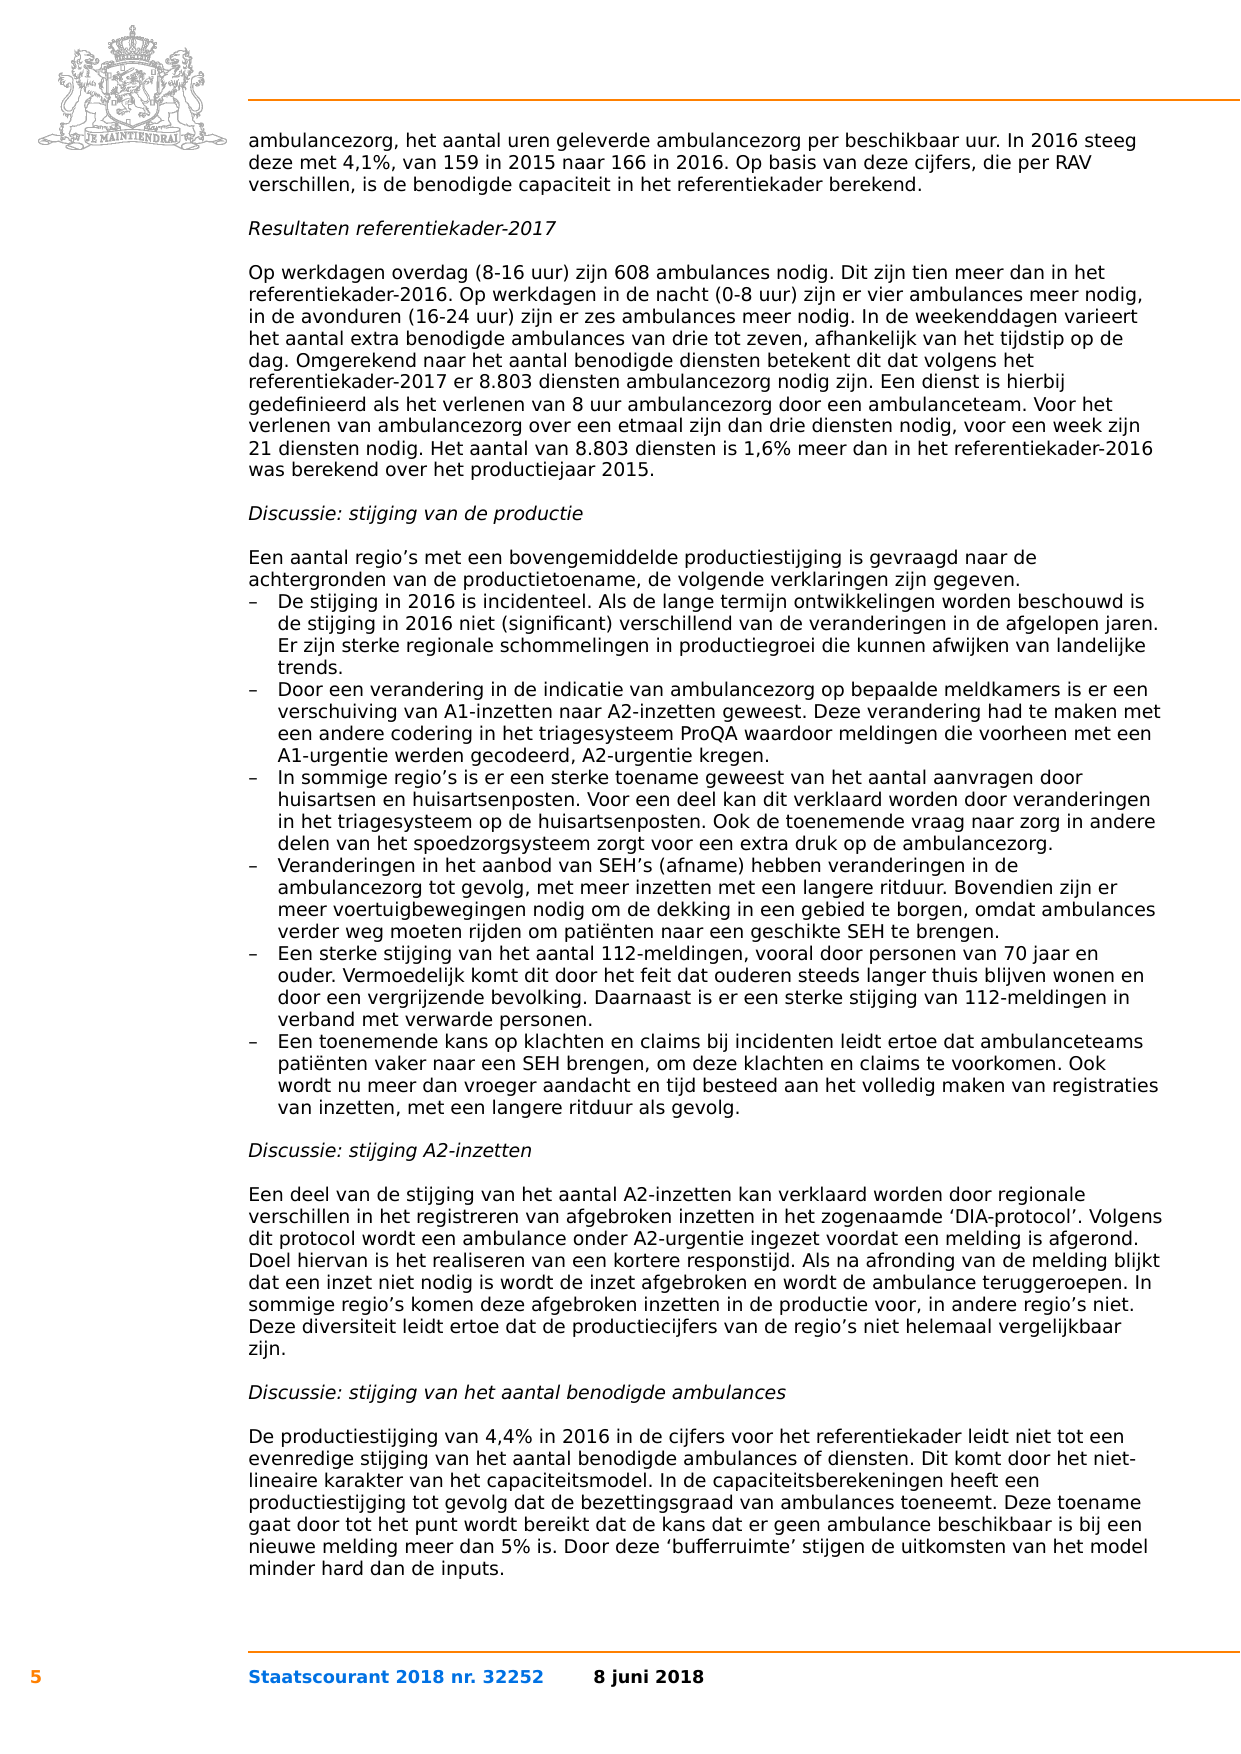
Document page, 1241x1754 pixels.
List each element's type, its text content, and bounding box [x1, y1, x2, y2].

text – Een sterke stijging van het aantal 112-meldingen, vooral door personen van 70 jaar en ouder. Vermoedelijk komt dit door het feit dat ouderen steeds langer thuis blijven wonen en door een vergrijzende bevolking. Daarnaast is er een sterke stijging van 112-meldingen in verband met verwarde personen. [248, 943, 1163, 1031]
subtitle Discussie: stijging van het aantal benodigde ambulances [248, 1382, 1163, 1404]
text ambulancezorg, het aantal uren geleverde ambulancezorg per beschikbaar uur. In 2016 steeg deze met 4,1%, van 159 in 2015 naar 166 in 2016. Op basis van deze cijfers, die per RAV verschillen, is de benodigde capaciteit in het referentiekader berekend. [248, 130, 1163, 196]
text Een deel van de stijging van het aantal A2-inzetten kan verklaard worden door regionale verschillen in het registreren van afgebroken inzetten in het zogenaamde ‘DIA-protocol’. Volgens dit protocol wordt een ambulance onder A2-urgentie ingezet voordat een melding is afgerond. Doel hiervan is het realiseren van een kortere responstijd. Als na afronding van de melding blijkt dat een inzet niet nodig is wordt de inzet afgebroken en wordt de ambulance teruggeroepen. In sommige regio’s komen deze afgebroken inzetten in de productie voor, in andere regio’s niet. Deze diversiteit leidt ertoe dat de productiecijfers van de regio’s niet helemaal vergelijkbaar zijn. [248, 1184, 1163, 1360]
text – Een toenemende kans op klachten en claims bij incidenten leidt ertoe dat ambulanceteams patiënten vaker naar een SEH brengen, om deze klachten en claims te voorkomen. Ook wordt nu meer dan vroeger aandacht en tijd besteed aan het volledig maken van registraties van inzetten, met een langere ritduur als gevolg. [248, 1031, 1163, 1118]
text Op werkdagen overdag (8-16 uur) zijn 608 ambulances nodig. Dit zijn tien meer dan in het referentiekader-2016. Op werkdagen in de nacht (0-8 uur) zijn er vier ambulances meer nodig, in de avonduren (16-24 uur) zijn er zes ambulances meer nodig. In de weekenddagen varieert het aantal extra benodigde ambulances van drie tot zeven, afhankelijk van het tijdstip op de dag. Omgerekend naar het aantal benodigde diensten betekent dit dat volgens het referentiekader-2017 er 8.803 diensten ambulancezorg nodig zijn. Een dienst is hierbij gedefinieerd als het verlenen van 8 uur ambulancezorg door een ambulanceteam. Voor het verlenen van ambulancezorg over een etmaal zijn dan drie diensten nodig, voor een week zijn 21 diensten nodig. Het aantal van 8.803 diensten is 1,6% meer dan in het referentiekader-2016 was berekend over het productiejaar 2015. [248, 262, 1163, 481]
text – Veranderingen in het aanbod van SEH’s (afname) hebben veranderingen in de ambulancezorg tot gevolg, met meer inzetten met een langere ritduur. Bovendien zijn er meer voertuigbewegingen nodig om de dekking in een gebied te borgen, omdat ambulances verder weg moeten rijden om patiënten naar een geschikte SEH te brengen. [248, 855, 1163, 943]
text – Door een verandering in de indicatie van ambulancezorg op bepaalde meldkamers is er een verschuiving van A1-inzetten naar A2-inzetten geweest. Deze verandering had te maken met een andere codering in het triagesysteem ProQA waardoor meldingen die voorheen met een A1-urgentie werden gecodeerd, A2-urgentie kregen. [248, 679, 1163, 767]
text – De stijging in 2016 is incidenteel. Als de lange termijn ontwikkelingen worden beschouwd is de stijging in 2016 niet (significant) verschillend van de veranderingen in de afgelopen jaren. Er zijn sterke regionale schommelingen in productiegroei die kunnen afwijken van landelijke trends. [248, 591, 1163, 679]
subtitle Resultaten referentiekader-2017 [248, 218, 1163, 240]
text Een aantal regio’s met een bovengemiddelde productiestijging is gevraagd naar de achtergronden van de productietoename, de volgende verklaringen zijn gegeven. [248, 547, 1163, 591]
subtitle Discussie: stijging van de productie [248, 503, 1163, 525]
text De productiestijging van 4,4% in 2016 in de cijfers voor het referentiekader leidt niet tot een evenredige stijging van het aantal benodigde ambulances of diensten. Dit komt door het niet-lineaire karakter van het capaciteitsmodel. In de capaciteitsberekeningen heeft een productiestijging tot gevolg dat de bezettingsgraad van ambulances toeneemt. Deze toename gaat door tot het punt wordt bereikt dat de kans dat er geen ambulance beschikbaar is bij een nieuwe melding meer dan 5% is. Door deze ‘bufferruimte’ stijgen de uitkomsten van het model minder hard dan de inputs. [248, 1426, 1163, 1580]
text – In sommige regio’s is er een sterke toename geweest van het aantal aanvragen door huisartsen en huisartsenposten. Voor een deel kan dit verklaard worden door veranderingen in het triagesysteem op de huisartsenposten. Ook de toenemende vraag naar zorg in andere delen van het spoedzorgsysteem zorgt voor een extra druk op de ambulancezorg. [248, 767, 1163, 855]
picture [38, 25, 227, 150]
subtitle Discussie: stijging A2-inzetten [248, 1140, 1163, 1162]
